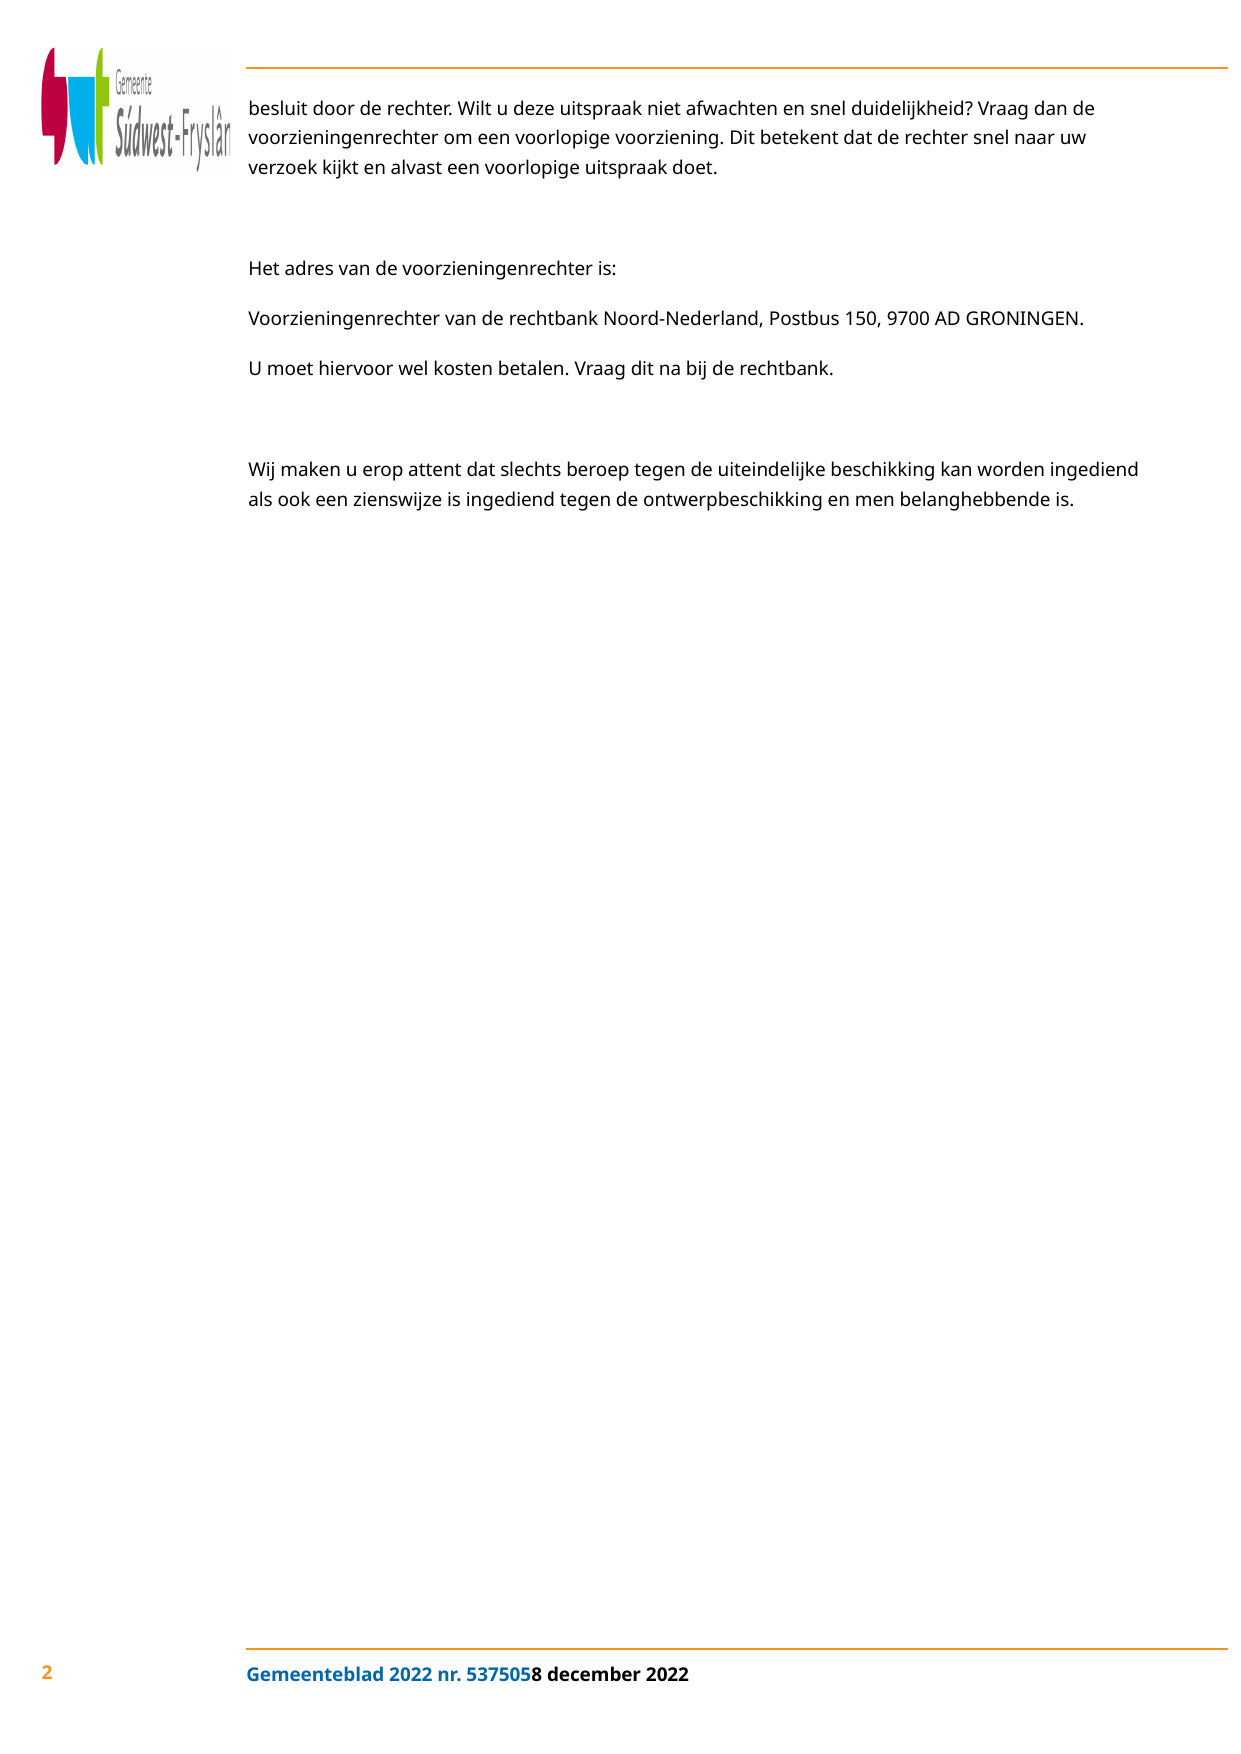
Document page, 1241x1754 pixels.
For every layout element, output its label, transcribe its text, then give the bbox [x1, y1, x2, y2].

text U moet hiervoor wel kosten betalen. Vraag dit na bij de rechtbank. [248, 356, 1152, 381]
text Voorzieningenrechter van de rechtbank Noord-Nederland, Postbus 150, 9700 AD GRONINGEN. [248, 305, 1152, 331]
picture [41, 47, 231, 172]
text Wij maken u erop attent dat slechts beroep tegen de uiteindelijke beschikking kan worden ingediend als ook een zienswijze is ingediend tegen de ontwerpbeschikking en men belanghebbende is. [248, 456, 1152, 512]
text Het adres van de voorzieningenrechter is: [248, 255, 1152, 281]
text besluit door de rechter. Wilt u deze uitspraak niet afwachten en snel duidelijkheid? Vraag dan de voorzieningenrechter om een voorlopige voorziening. Dit betekent dat de rechter snel naar uw verzoek kijkt en alvast een voorlopige uitspraak doet. [248, 95, 1152, 180]
